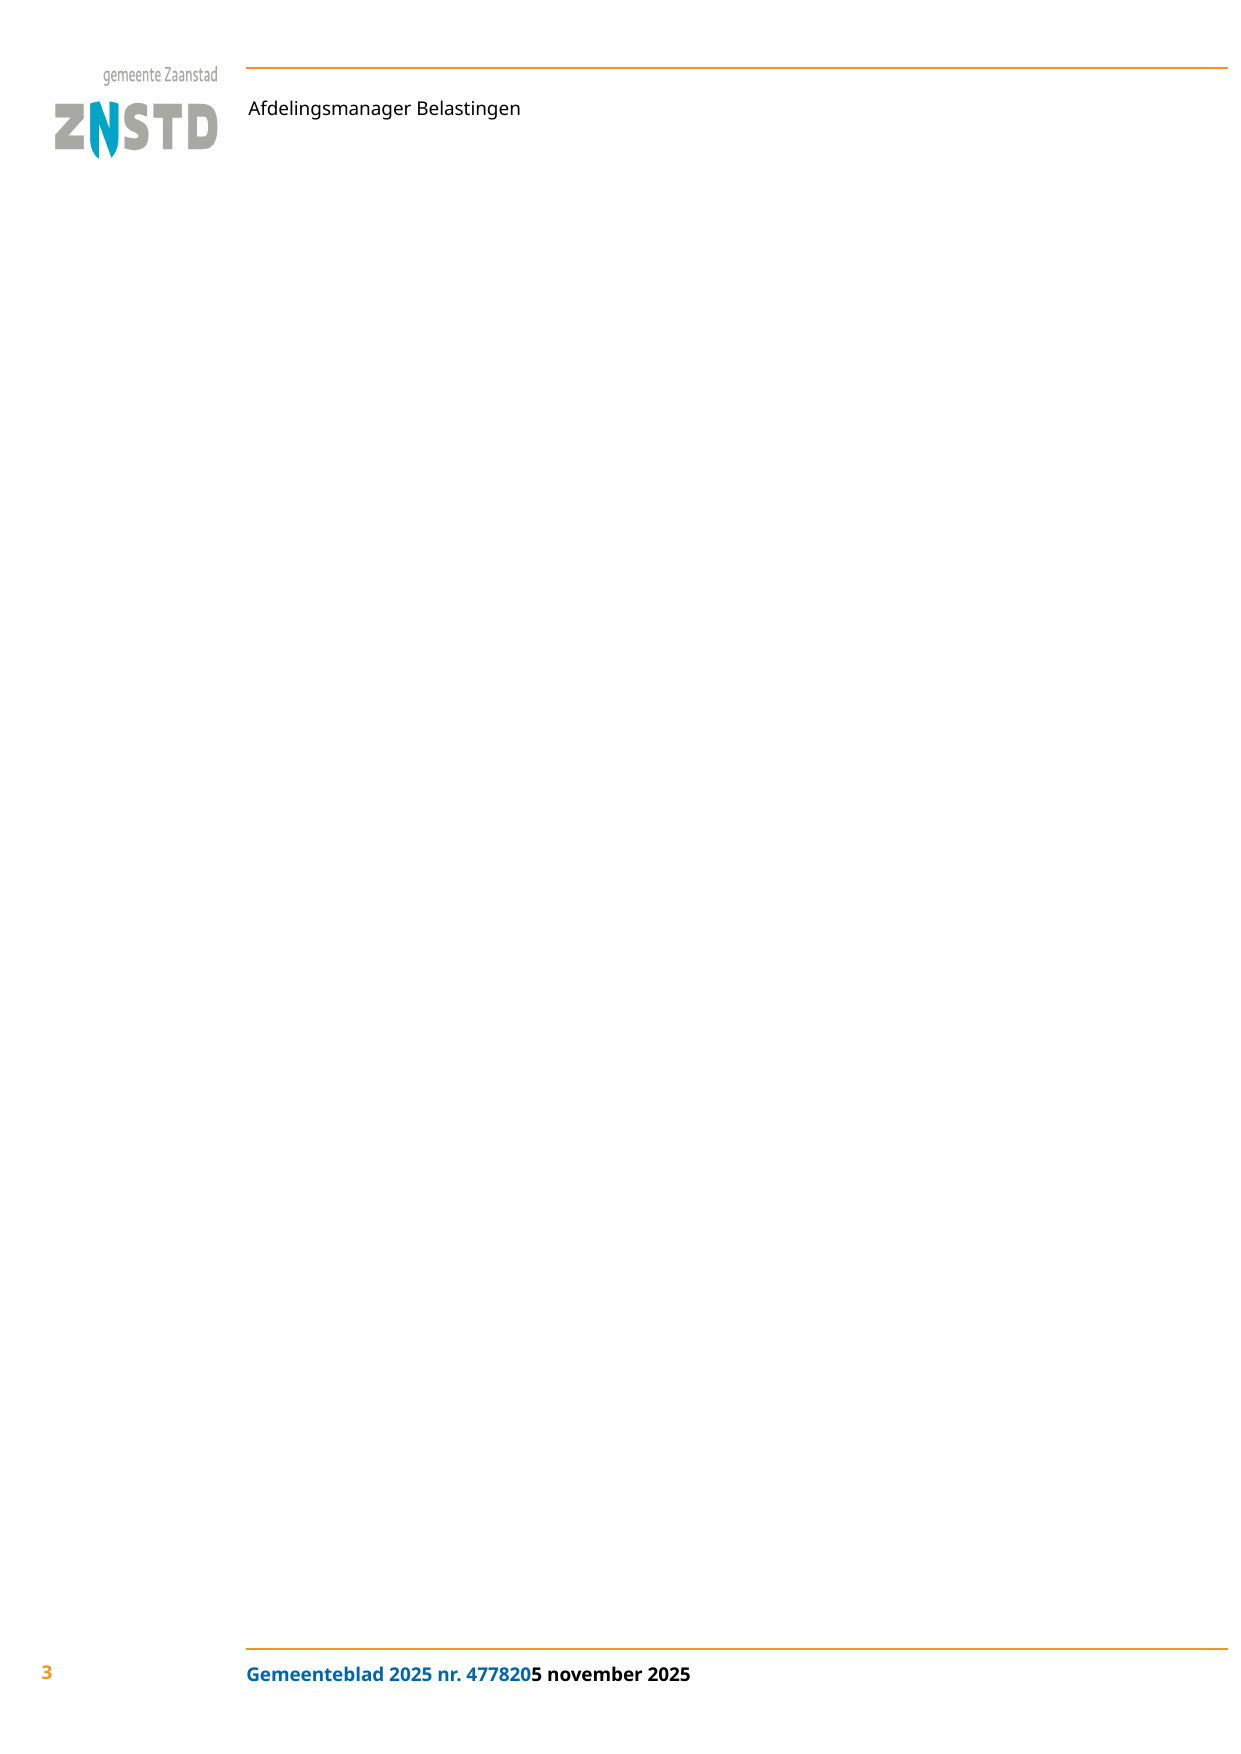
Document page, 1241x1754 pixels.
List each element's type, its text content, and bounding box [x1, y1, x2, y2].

text Afdelingsmanager Belastingen [248, 95, 1152, 121]
picture [41, 47, 231, 172]
